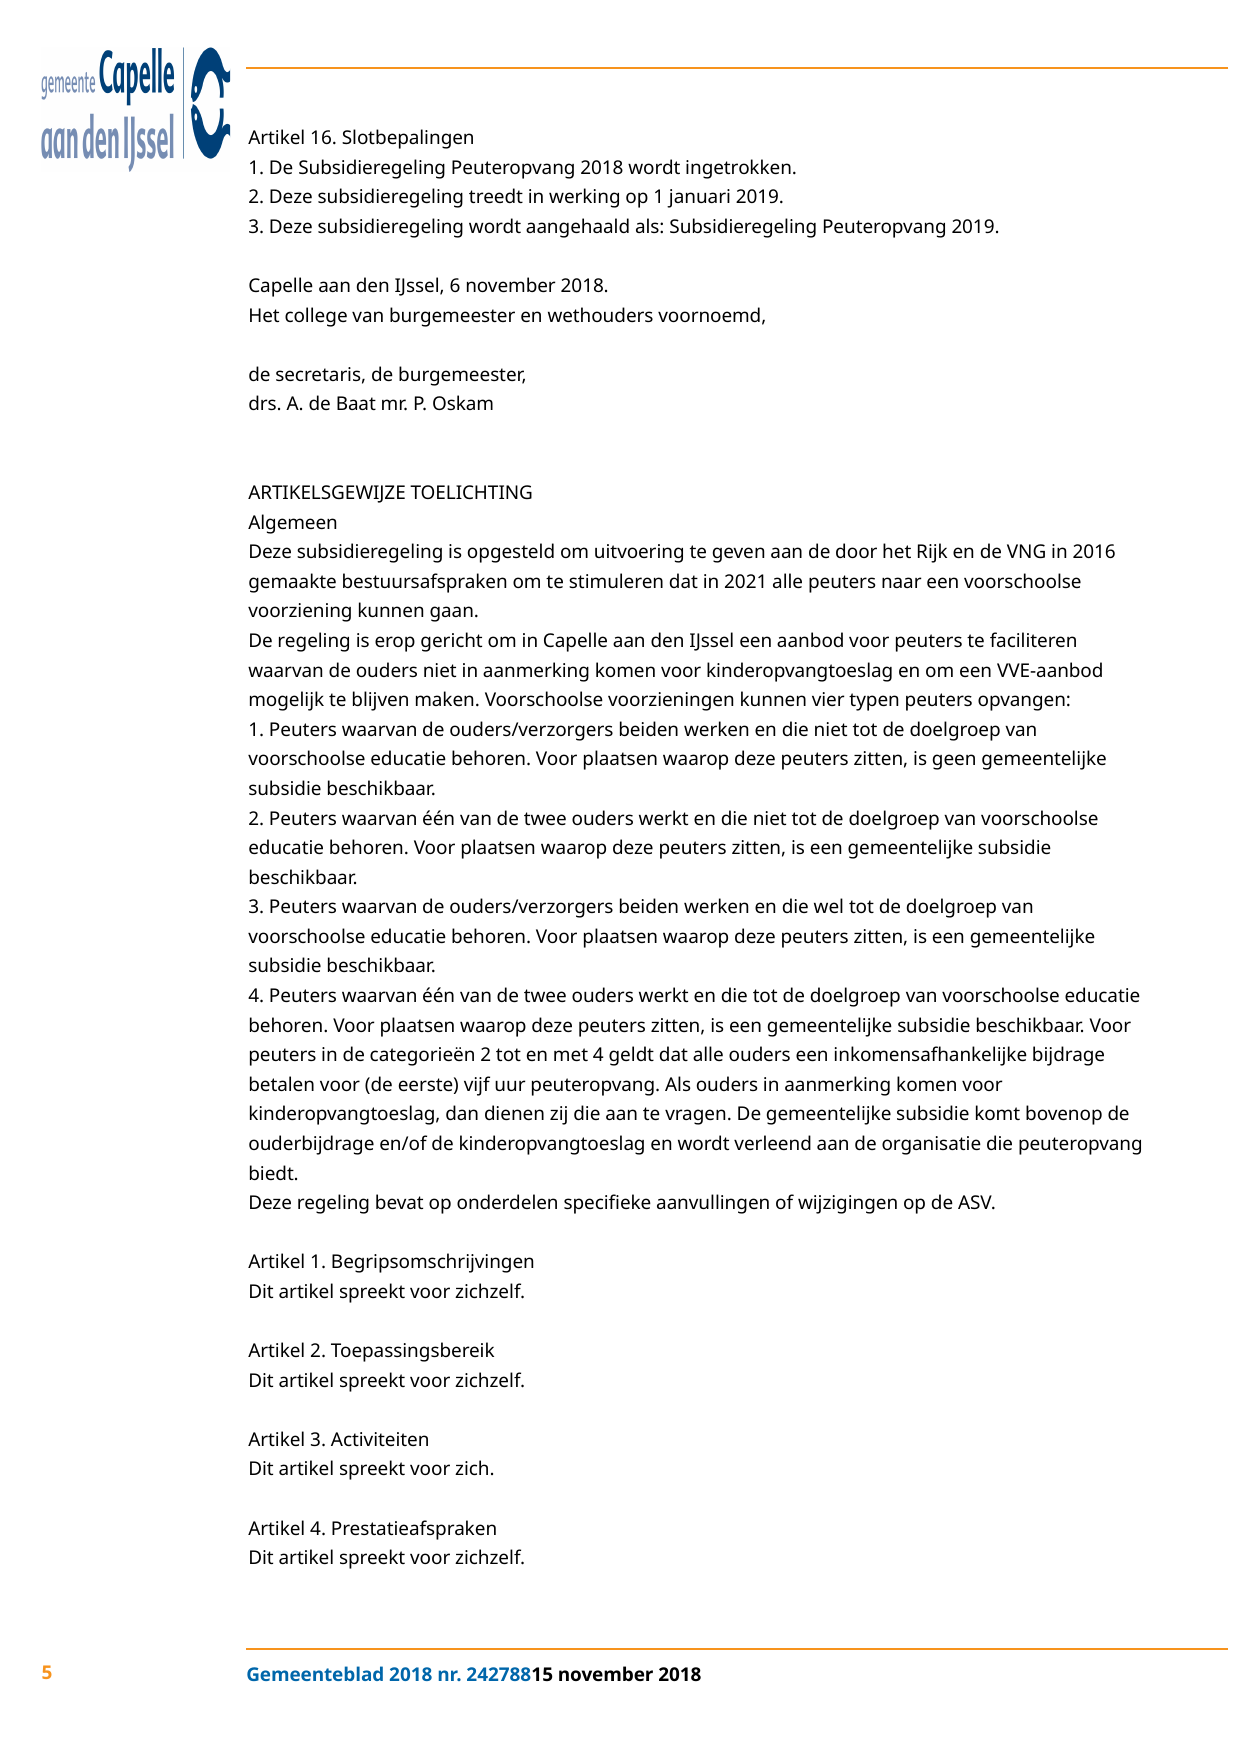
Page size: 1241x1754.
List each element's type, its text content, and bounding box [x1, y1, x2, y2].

text 1. De Subsidieregeling Peuteropvang 2018 wordt ingetrokken. [248, 154, 1152, 180]
text 1. Peuters waarvan de ouders/verzorgers beiden werken en die niet tot de doelgroep van voorschoolse educatie behoren. Voor plaatsen waarop deze peuters zitten, is geen gemeentelijke subsidie beschikbaar. [248, 716, 1152, 801]
text Artikel 3. Activiteiten [248, 1426, 1152, 1452]
text Dit artikel spreekt voor zichzelf. [248, 1278, 1152, 1304]
text Dit artikel spreekt voor zichzelf. [248, 1367, 1152, 1393]
text 3. Deze subsidieregeling wordt aangehaald als: Subsidieregeling Peuteropvang 2019. [248, 213, 1152, 239]
text 2. Deze subsidieregeling treedt in werking op 1 januari 2019. [248, 183, 1152, 209]
text Artikel 16. Slotbepalingen [248, 124, 1152, 150]
text Deze regeling bevat op onderdelen specifieke aanvullingen of wijzigingen op de ASV. [248, 1189, 1152, 1215]
text Artikel 4. Prestatieafspraken [248, 1515, 1152, 1541]
text Dit artikel spreekt voor zichzelf. [248, 1544, 1152, 1570]
text de secretaris, de burgemeester, [248, 361, 1152, 387]
text ARTIKELSGEWIJZE TOELICHTING [248, 479, 1152, 505]
text Artikel 1. Begripsomschrijvingen [248, 1248, 1152, 1274]
text 2. Peuters waarvan één van de twee ouders werkt en die niet tot de doelgroep van voorschoolse educatie behoren. Voor plaatsen waarop deze peuters zitten, is een gemeentelijke subsidie beschikbaar. [248, 805, 1152, 890]
text Het college van burgemeester en wethouders voornoemd, [248, 302, 1152, 328]
text Deze subsidieregeling is opgesteld om uitvoering te geven aan de door het Rijk en de VNG in 2016 gemaakte bestuursafspraken om te stimuleren dat in 2021 alle peuters naar een voorschoolse voorziening kunnen gaan. [248, 538, 1152, 623]
text Artikel 2. Toepassingsbereik [248, 1337, 1152, 1363]
picture [41, 47, 231, 172]
text 3. Peuters waarvan de ouders/verzorgers beiden werken en die wel tot de doelgroep van voorschoolse educatie behoren. Voor plaatsen waarop deze peuters zitten, is een gemeentelijke subsidie beschikbaar. [248, 893, 1152, 978]
text drs. A. de Baat mr. P. Oskam [248, 391, 1152, 416]
text Algemeen [248, 509, 1152, 535]
text 4. Peuters waarvan één van de twee ouders werkt en die tot de doelgroep van voorschoolse educatie behoren. Voor plaatsen waarop deze peuters zitten, is een gemeentelijke subsidie beschikbaar. Voor peuters in de categorieën 2 tot en met 4 geldt dat alle ouders een inkomensafhankelijke bijdrage betalen voor (de eerste) vijf uur peuteropvang. Als ouders in aanmerking komen voor kinderopvangtoeslag, dan dienen zij die aan te vragen. De gemeentelijke subsidie komt bovenop de ouderbijdrage en/of de kinderopvangtoeslag en wordt verleend aan de organisatie die peuteropvang biedt. [248, 982, 1152, 1186]
text Dit artikel spreekt voor zich. [248, 1456, 1152, 1481]
text De regeling is erop gericht om in Capelle aan den IJssel een aanbod voor peuters te faciliteren waarvan de ouders niet in aanmerking komen voor kinderopvangtoeslag en om een VVE-aanbod mogelijk te blijven maken. Voorschoolse voorzieningen kunnen vier typen peuters opvangen: [248, 627, 1152, 712]
text Capelle aan den IJssel, 6 november 2018. [248, 272, 1152, 298]
